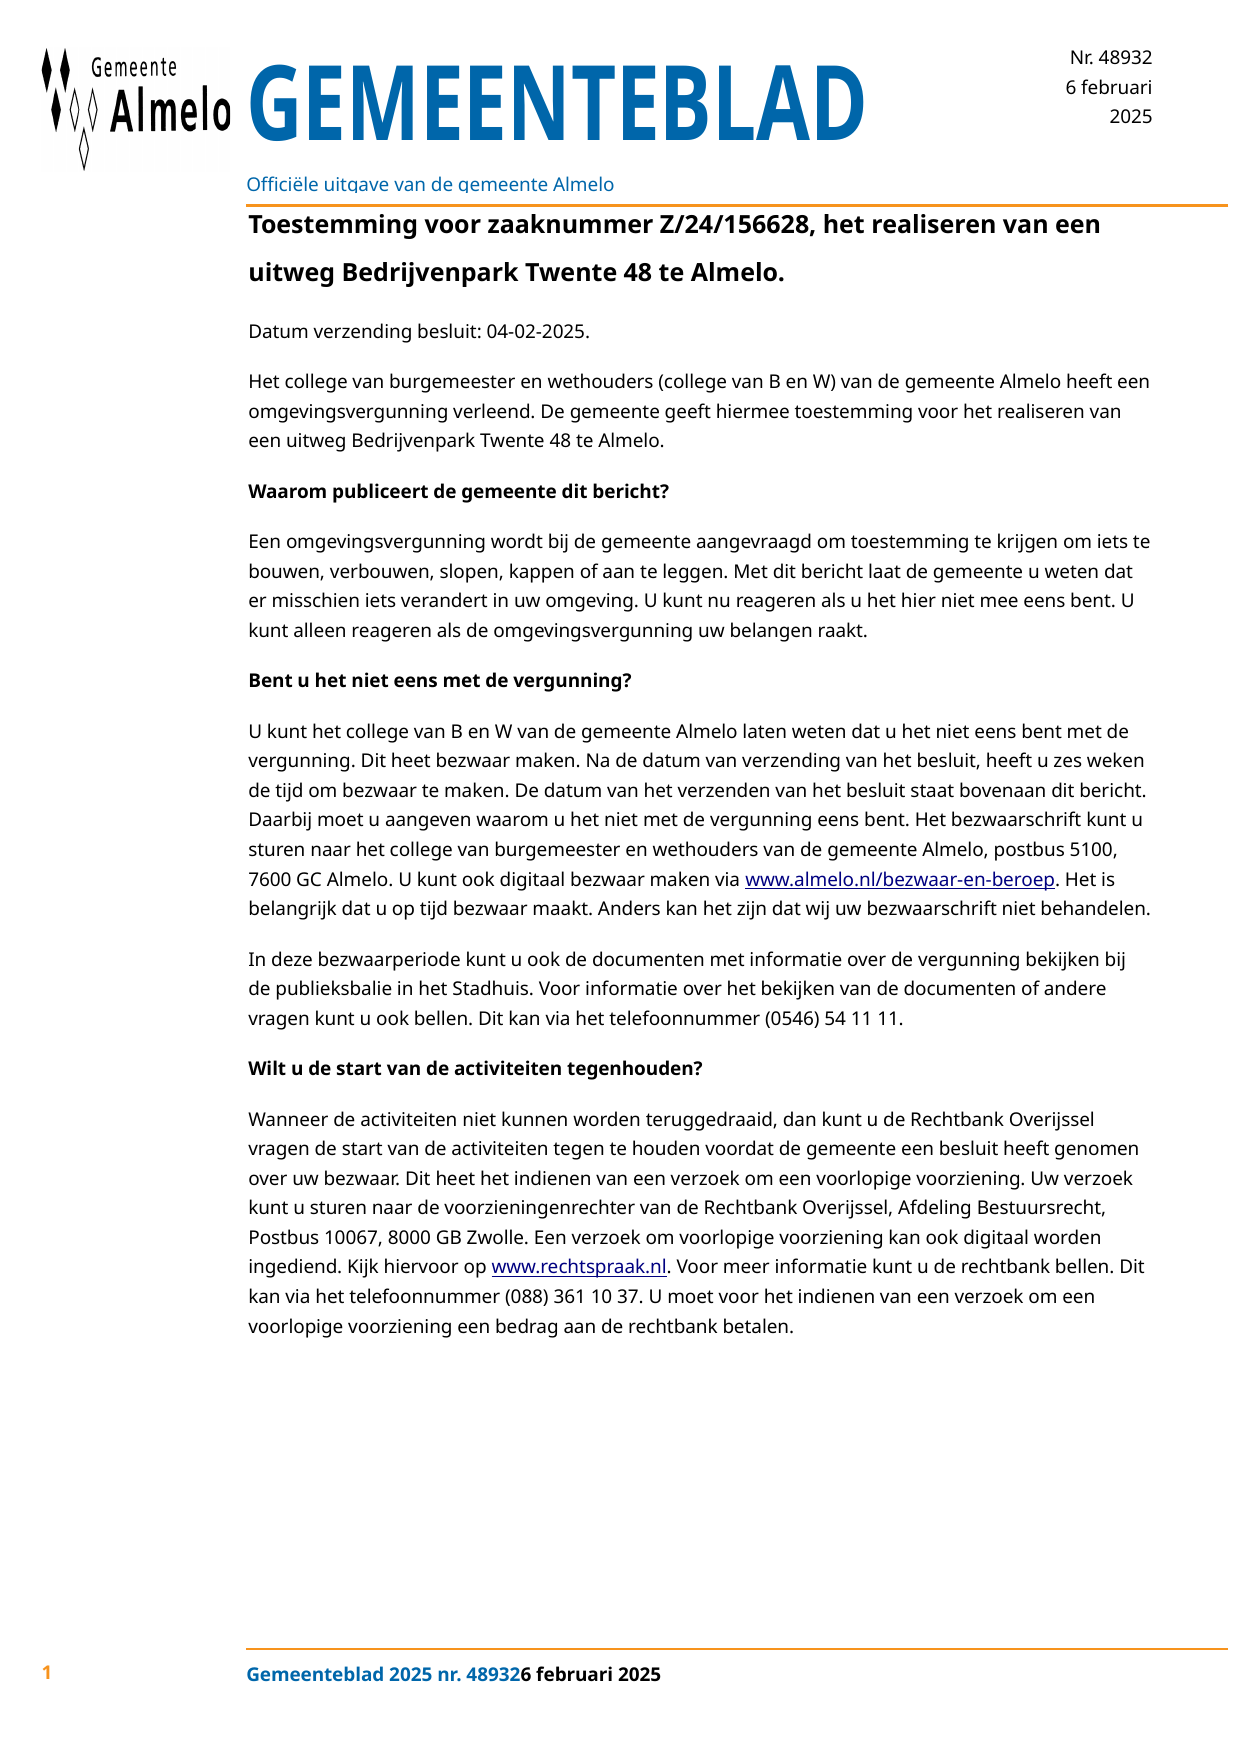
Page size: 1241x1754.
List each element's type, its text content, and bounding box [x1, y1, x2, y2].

text Toestemming voor zaaknummer Z/24/156628, het realiseren van een uitweg Bedrijvenpark Twente 48 te Almelo. [248, 207, 1152, 288]
text Wanneer de activiteiten niet kunnen worden teruggedraaid, dan kunt u de Rechtbank Overijssel vragen de start van de activiteiten tegen te houden voordat de gemeente een besluit heeft genomen over uw bezwaar. Dit heet het indienen van een verzoek om een voorlopige voorziening. Uw verzoek kunt u sturen naar de voorzieningenrechter van de Rechtbank Overijssel, Afdeling Bestuursrecht, Postbus 10067, 8000 GB Zwolle. Een verzoek om voorlopige voorziening kan ook digitaal worden ingediend. Kijk hiervoor op www.rechtspraak.nl. Voor meer informatie kunt u de rechtbank bellen. Dit kan via het telefoonnummer (088) 361 10 37. U moet voor het indienen van een verzoek om een voorlopige voorziening een bedrag aan de rechtbank betalen. [248, 1106, 1152, 1339]
text Waarom publiceert de gemeente dit bericht? [248, 478, 1152, 504]
text In deze bezwaarperiode kunt u ook de documenten met informatie over de vergunning bekijken bij de publieksbalie in het Stadhuis. Voor informatie over het bekijken van de documenten of andere vragen kunt u ook bellen. Dit kan via het telefoonnummer (0546) 54 11 11. [248, 946, 1152, 1031]
text Bent u het niet eens met de vergunning? [248, 667, 1152, 693]
text Een omgevingsvergunning wordt bij de gemeente aangevraagd om toestemming te krijgen om iets te bouwen, verbouwen, slopen, kappen of aan te leggen. Met dit bericht laat de gemeente u weten dat er misschien iets verandert in uw omgeving. U kunt nu reageren als u het hier niet mee eens bent. U kunt alleen reageren als de omgevingsvergunning uw belangen raakt. [248, 528, 1152, 643]
text Het college van burgemeester en wethouders (college van B en W) van de gemeente Almelo heeft een omgevingsvergunning verleend. De gemeente geeft hiermee toestemming voor het realiseren van een uitweg Bedrijvenpark Twente 48 te Almelo. [248, 368, 1152, 453]
picture [41, 47, 231, 172]
text Wilt u de start van de activiteiten tegenhouden? [248, 1055, 1152, 1081]
text Datum verzending besluit: 04-02-2025. [248, 318, 1152, 344]
text U kunt het college van B en W van de gemeente Almelo laten weten dat u het niet eens bent met de vergunning. Dit heet bezwaar maken. Na de datum van verzending van het besluit, heeft u zes weken de tijd om bezwaar te maken. De datum van het verzenden van het besluit staat bovenaan dit bericht. Daarbij moet u aangeven waarom u het niet met de vergunning eens bent. Het bezwaarschrift kunt u sturen naar het college van burgemeester en wethouders van de gemeente Almelo, postbus 5100, 7600 GC Almelo. U kunt ook digitaal bezwaar maken via www.almelo.nl/bezwaar-en-beroep. Het is belangrijk dat u op tijd bezwaar maakt. Anders kan het zijn dat wij uw bezwaarschrift niet behandelen. [248, 718, 1152, 921]
